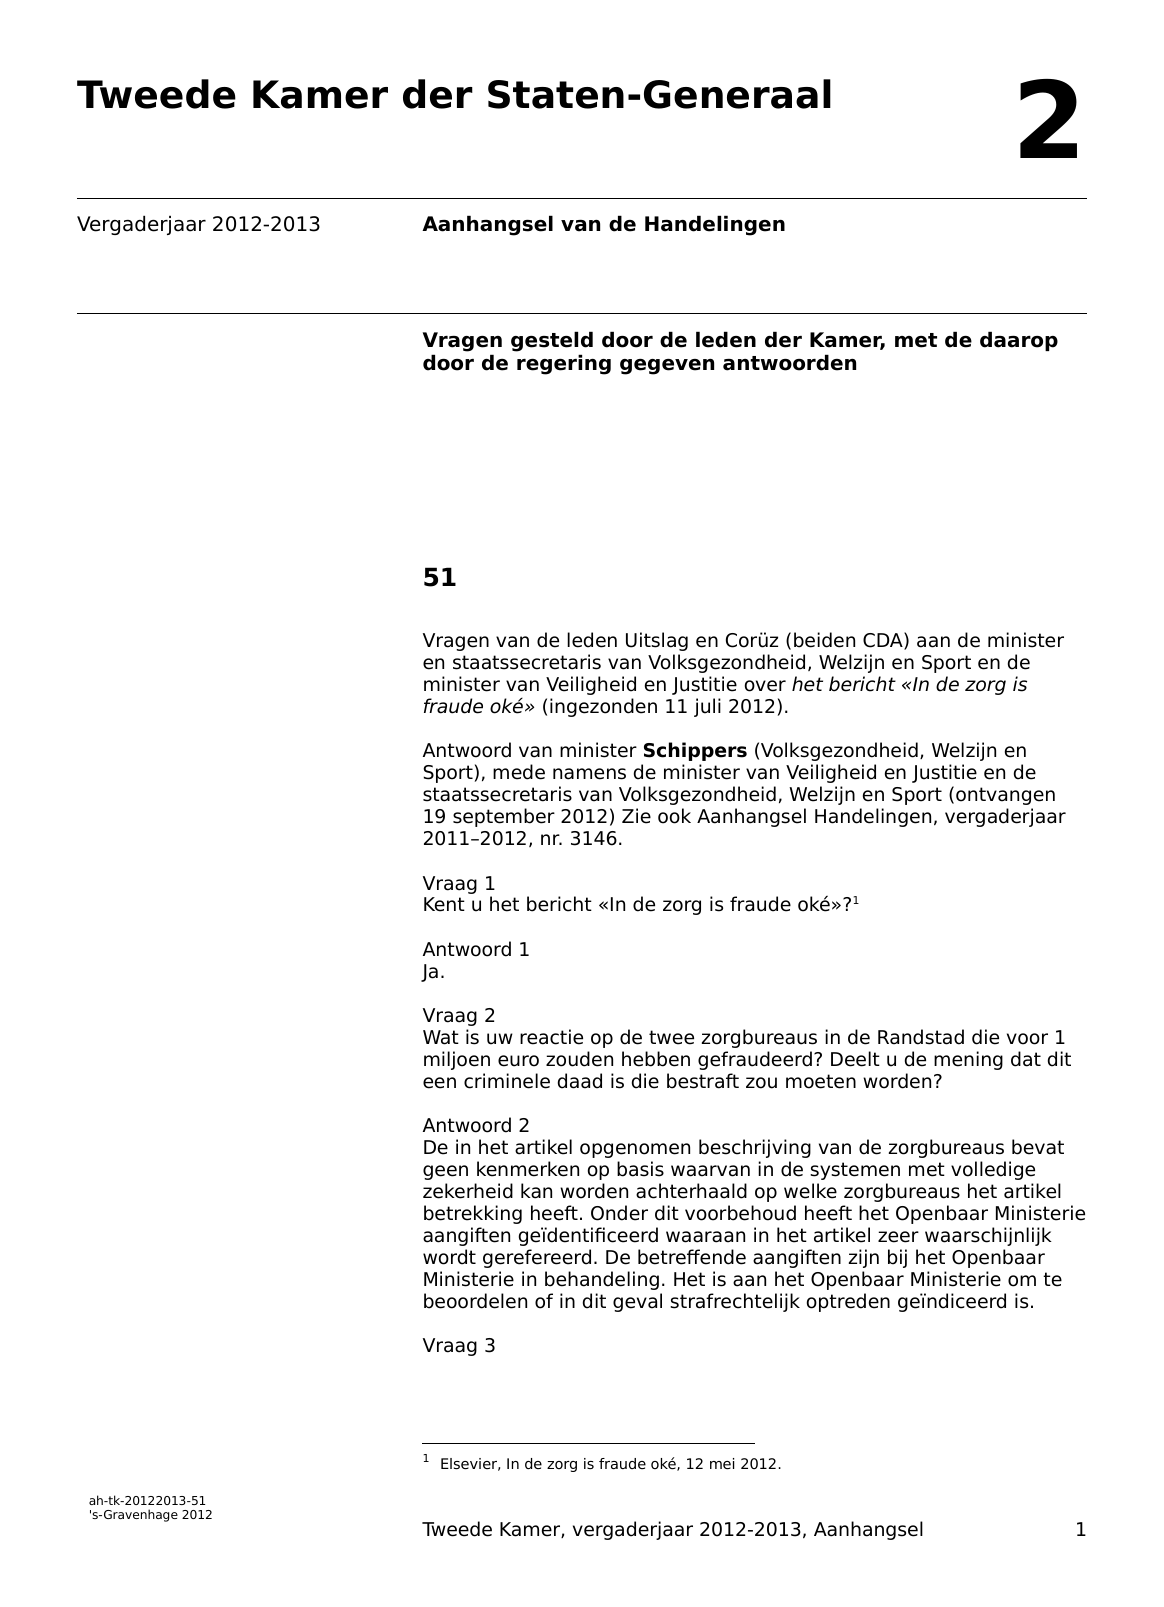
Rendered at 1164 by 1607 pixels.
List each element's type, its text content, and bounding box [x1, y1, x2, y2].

text Vraag 1 [422, 872, 1087, 894]
text Wat is uw reactie op de twee zorgbureaus in de Randstad die voor 1 miljoen euro zouden hebben gefraudeerd? Deelt u de mening dat dit een criminele daad is die bestraft zou moeten worden? [422, 1027, 1087, 1093]
table_cell Vragen gesteld door de leden der Kamer, met de daarop door de regering gegeven antwoorden [422, 314, 1087, 375]
text Kent u het bericht «In de zorg is fraude oké»? [422, 894, 1087, 916]
text ah-tk-20122013-51 [88, 1494, 323, 1508]
text Vraag 3 [422, 1335, 1087, 1357]
text 's-Gravenhage 2012 [88, 1508, 323, 1522]
table_header Tweede Kamer der Staten-Generaal [77, 59, 886, 198]
table_header 2 [886, 59, 1087, 198]
text Elsevier, In de zorg is fraude oké, 12 mei 2012. [422, 1452, 1087, 1474]
text Antwoord 2 [422, 1115, 1087, 1137]
text Antwoord 1 [422, 938, 1087, 961]
text Antwoord van minister Schippers (Volksgezondheid, Welzijn en Sport), mede namens de minister van Veiligheid en Justitie en de staatssecretaris van Volksgezondheid, Welzijn en Sport (ontvangen 19 september 2012) Zie ook Aanhangsel Handelingen, vergaderjaar 2011–2012, nr. 3146. [422, 740, 1087, 850]
text Vragen van de leden Uitslag en Corüz (beiden CDA) aan de minister en staatssecretaris van Volksgezondheid, Welzijn en Sport en de minister van Veiligheid en Justitie over het bericht «In de zorg is fraude oké» (ingezonden 11 juli 2012). [422, 630, 1087, 718]
text 51 [422, 563, 1087, 592]
text Vraag 2 [422, 1005, 1087, 1027]
text Ja. [422, 961, 1087, 982]
table_cell Aanhangsel van de Handelingen [422, 199, 1087, 313]
table_cell [77, 314, 422, 375]
text De in het artikel opgenomen beschrijving van de zorgbureaus bevat geen kenmerken op basis waarvan in de systemen met volledige zekerheid kan worden achterhaald op welke zorgbureaus het artikel betrekking heeft. Onder dit voorbehoud heeft het Openbaar Ministerie aangiften geïdentificeerd waaraan in het artikel zeer waarschijnlijk wordt gerefereerd. De betreffende aangiften zijn bij het Openbaar Ministerie in behandeling. Het is aan het Openbaar Ministerie om te beoordelen of in dit geval strafrechtelijk optreden geïndiceerd is. [422, 1137, 1087, 1313]
table_cell Vergaderjaar 2012-2013 [77, 199, 422, 313]
